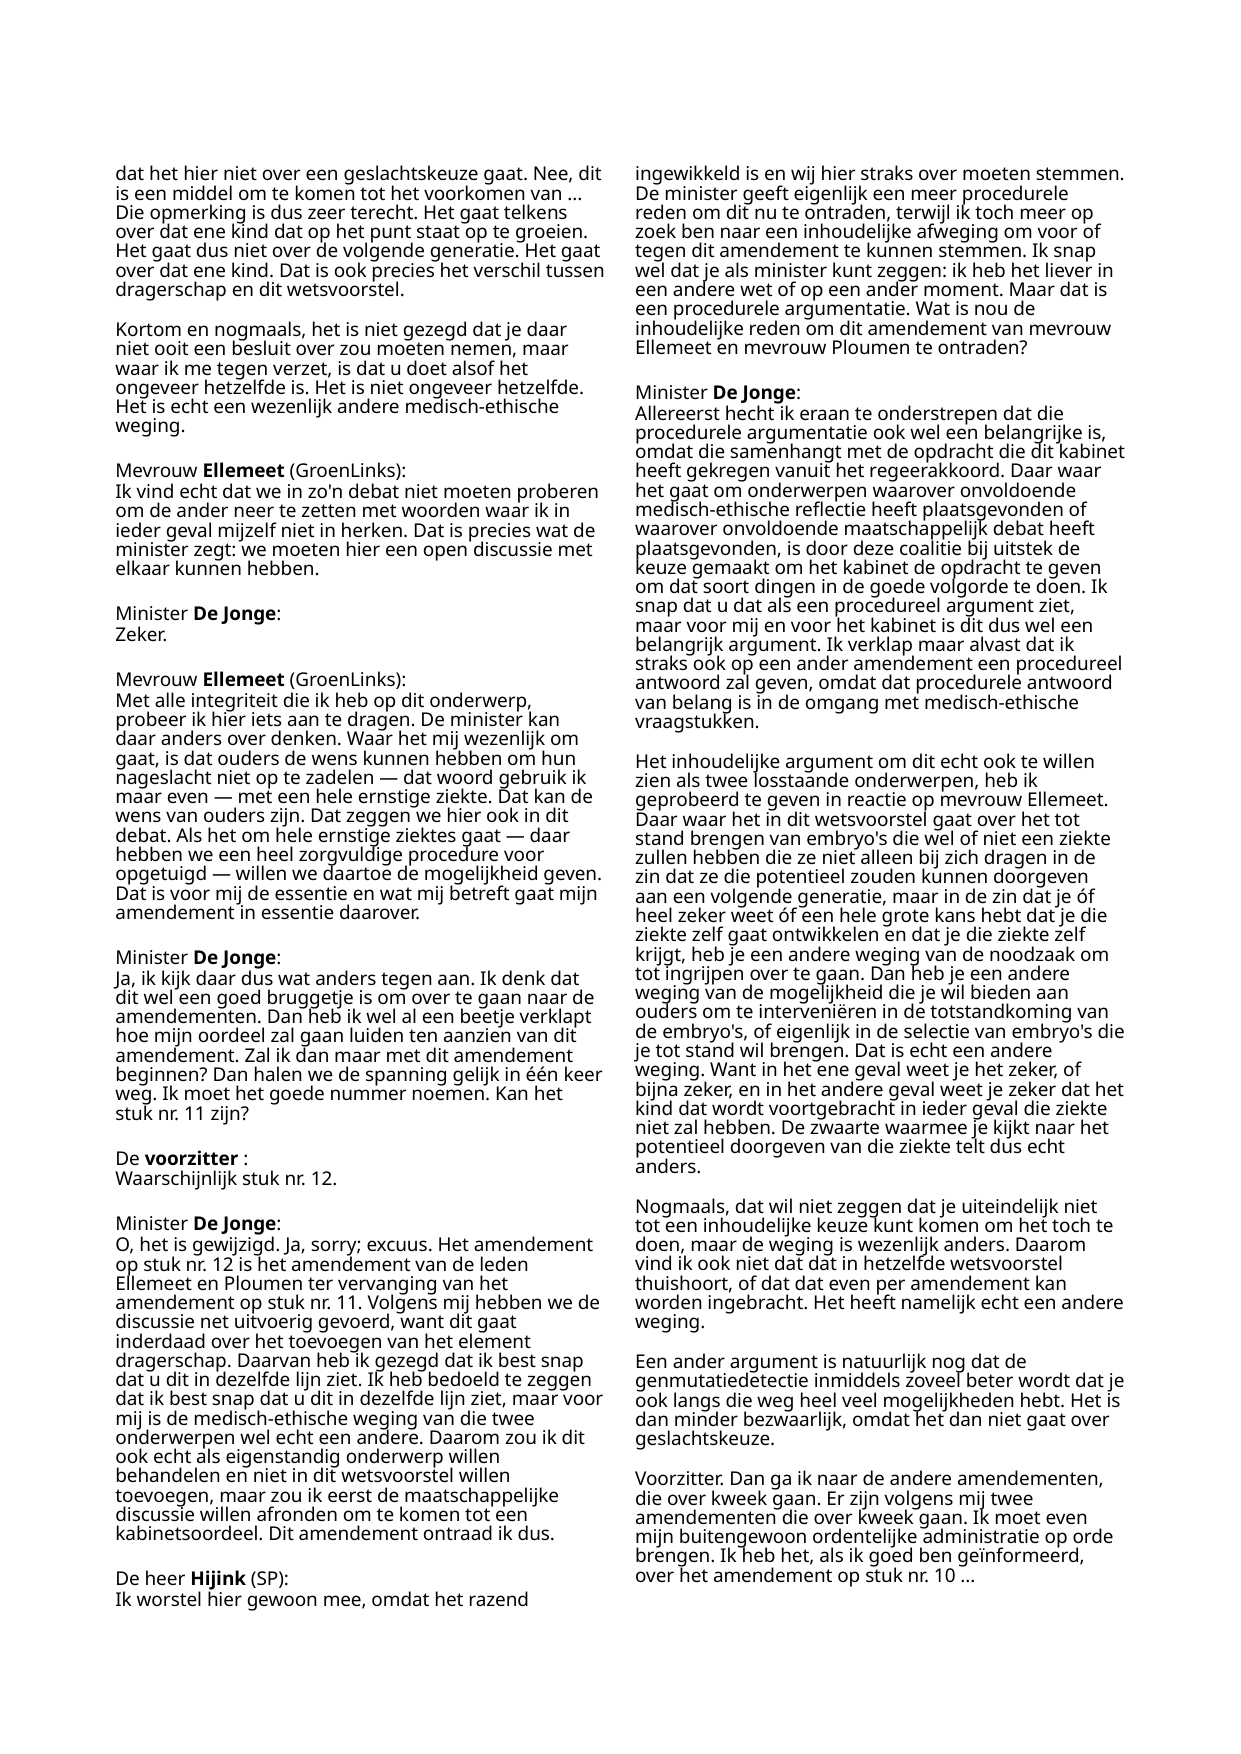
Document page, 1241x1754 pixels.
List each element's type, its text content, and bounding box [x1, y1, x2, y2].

text Ik worstel hier gewoon mee, omdat het razend [115, 1591, 605, 1610]
text Allereerst hecht ik eraan te onderstrepen dat die procedurele argumentatie ook wel een belangrijke is, omdat die samenhangt met de opdracht die dit kabinet heeft gekregen vanuit het regeerakkoord. Daar waar het gaat om onderwerpen waarover onvoldoende medisch-ethische reflectie heeft plaatsgevonden of waarover onvoldoende maatschappelijk debat heeft plaatsgevonden, is door deze coalitie bij uitstek de keuze gemaakt om het kabinet de opdracht te geven om dat soort dingen in de goede volgorde te doen. Ik snap dat u dat als een procedureel argument ziet, maar voor mij en voor het kabinet is dit dus wel een belangrijk argument. Ik verklap maar alvast dat ik straks ook op een ander amendement een procedureel antwoord zal geven, omdat dat procedurele antwoord van belang is in de omgang met medisch-ethische vraagstukken. [635, 404, 1125, 732]
text O, het is gewijzigd. Ja, sorry; excuus. Het amendement op stuk nr. 12 is het amendement van de leden Ellemeet en Ploumen ter vervanging van het amendement op stuk nr. 11. Volgens mij hebben we de discussie net uitvoerig gevoerd, want dit gaat inderdaad over het toevoegen van het element dragerschap. Daarvan heb ik gezegd dat ik best snap dat u dit in dezelfde lijn ziet. Ik heb bedoeld te zeggen dat ik best snap dat u dit in dezelfde lijn ziet, maar voor mij is de medisch-ethische weging van die twee onderwerpen wel echt een andere. Daarom zou ik dit ook echt als eigenstandig onderwerp willen behandelen en niet in dit wetsvoorstel willen toevoegen, maar zou ik eerst de maatschappelijke discussie willen afronden om te komen tot een kabinetsoordeel. Dit amendement ontraad ik dus. [115, 1236, 605, 1544]
text Zeker. [115, 626, 605, 645]
text Het inhoudelijke argument om dit echt ook te willen zien als twee losstaande onderwerpen, heb ik geprobeerd te geven in reactie op mevrouw Ellemeet. Daar waar het in dit wetsvoorstel gaat over het tot stand brengen van embryo's die wel of niet een ziekte zullen hebben die ze niet alleen bij zich dragen in de zin dat ze die potentieel zouden kunnen doorgeven aan een volgende generatie, maar in de zin dat je óf heel zeker weet óf een hele grote kans hebt dat je die ziekte zelf gaat ontwikkelen en dat je die ziekte zelf krijgt, heb je een andere weging van de noodzaak om tot ingrijpen over te gaan. Dan heb je een andere weging van de mogelijkheid die je wil bieden aan ouders om te interveniëren in de totstandkoming van de embryo's, of eigenlijk in de selectie van embryo's die je tot stand wil brengen. Dat is echt een andere weging. Want in het ene geval weet je het zeker, of bijna zeker, en in het andere geval weet je zeker dat het kind dat wordt voortgebracht in ieder geval die ziekte niet zal hebben. De zwaarte waarmee je kijkt naar het potentieel doorgeven van die ziekte telt dus echt anders. [635, 753, 1125, 1177]
text De heer Hijink (SP): [115, 1565, 605, 1591]
text Minister De Jonge: [115, 1211, 605, 1236]
text Waarschijnlijk stuk nr. 12. [115, 1170, 605, 1190]
text Met alle integriteit die ik heb op dit onderwerp, probeer ik hier iets aan te dragen. De minister kan daar anders over denken. Waar het mij wezenlijk om gaat, is dat ouders de wens kunnen hebben om hun nageslacht niet op te zadelen — dat woord gebruik ik maar even — met een hele ernstige ziekte. Dat kan de wens van ouders zijn. Dat zeggen we hier ook in dit debat. Als het om hele ernstige ziektes gaat — daar hebben we een heel zorgvuldige procedure voor opgetuigd — willen we daartoe de mogelijkheid geven. Dat is voor mij de essentie en wat mij betreft gaat mijn amendement in essentie daarover. [115, 692, 605, 923]
text Minister De Jonge: [635, 379, 1125, 404]
text Een ander argument is natuurlijk nog dat de genmutatiedetectie inmiddels zoveel beter wordt dat je ook langs die weg heel veel mogelijkheden hebt. Het is dan minder bezwaarlijk, omdat het dan niet gaat over geslachtskeuze. [635, 1353, 1125, 1449]
text Kortom en nogmaals, het is niet gezegd dat je daar niet ooit een besluit over zou moeten nemen, maar waar ik me tegen verzet, is dat u doet alsof het ongeveer hetzelfde is. Het is niet ongeveer hetzelfde. Het is echt een wezenlijk andere medisch-ethische weging. [115, 321, 605, 437]
text Ik vind echt dat we in zo'n debat niet moeten proberen om de ander neer te zetten met woorden waar ik in ieder geval mijzelf niet in herken. Dat is precies wat de minister zegt: we moeten hier een open discussie met elkaar kunnen hebben. [115, 483, 605, 579]
text ingewikkeld is en wij hier straks over moeten stemmen. De minister geeft eigenlijk een meer procedurele reden om dit nu te ontraden, terwijl ik toch meer op zoek ben naar een inhoudelijke afweging om voor of tegen dit amendement te kunnen stemmen. Ik snap wel dat je als minister kunt zeggen: ik heb het liever in een andere wet of op een ander moment. Maar dat is een procedurele argumentatie. Wat is nou de inhoudelijke reden om dit amendement van mevrouw Ellemeet en mevrouw Ploumen te ontraden? [635, 165, 1125, 358]
text Minister De Jonge: [115, 944, 605, 970]
text De voorzitter : [115, 1145, 605, 1170]
text Mevrouw Ellemeet (GroenLinks): [115, 666, 605, 692]
text Mevrouw Ellemeet (GroenLinks): [115, 457, 605, 483]
text Minister De Jonge: [115, 600, 605, 626]
text Nogmaals, dat wil niet zeggen dat je uiteindelijk niet tot een inhoudelijke keuze kunt komen om het toch te doen, maar de weging is wezenlijk anders. Daarom vind ik ook niet dat dat in hetzelfde wetsvoorstel thuishoort, of dat dat even per amendement kan worden ingebracht. Het heeft namelijk echt een andere weging. [635, 1198, 1125, 1332]
text Ja, ik kijk daar dus wat anders tegen aan. Ik denk dat dit wel een goed bruggetje is om over te gaan naar de amendementen. Dan heb ik wel al een beetje verklapt hoe mijn oordeel zal gaan luiden ten aanzien van dit amendement. Zal ik dan maar met dit amendement beginnen? Dan halen we de spanning gelijk in één keer weg. Ik moet het goede nummer noemen. Kan het stuk nr. 11 zijn? [115, 970, 605, 1124]
text dat het hier niet over een geslachtskeuze gaat. Nee, dit is een middel om te komen tot het voorkomen van ... Die opmerking is dus zeer terecht. Het gaat telkens over dat ene kind dat op het punt staat op te groeien. Het gaat dus niet over de volgende generatie. Het gaat over dat ene kind. Dat is ook precies het verschil tussen dragerschap en dit wetsvoorstel. [115, 165, 605, 300]
text Voorzitter. Dan ga ik naar de andere amendementen, die over kweek gaan. Er zijn volgens mij twee amendementen die over kweek gaan. Ik moet even mijn buitengewoon ordentelijke administratie op orde brengen. Ik heb het, als ik goed ben geïnformeerd, over het amendement op stuk nr. 10 ... [635, 1470, 1125, 1586]
